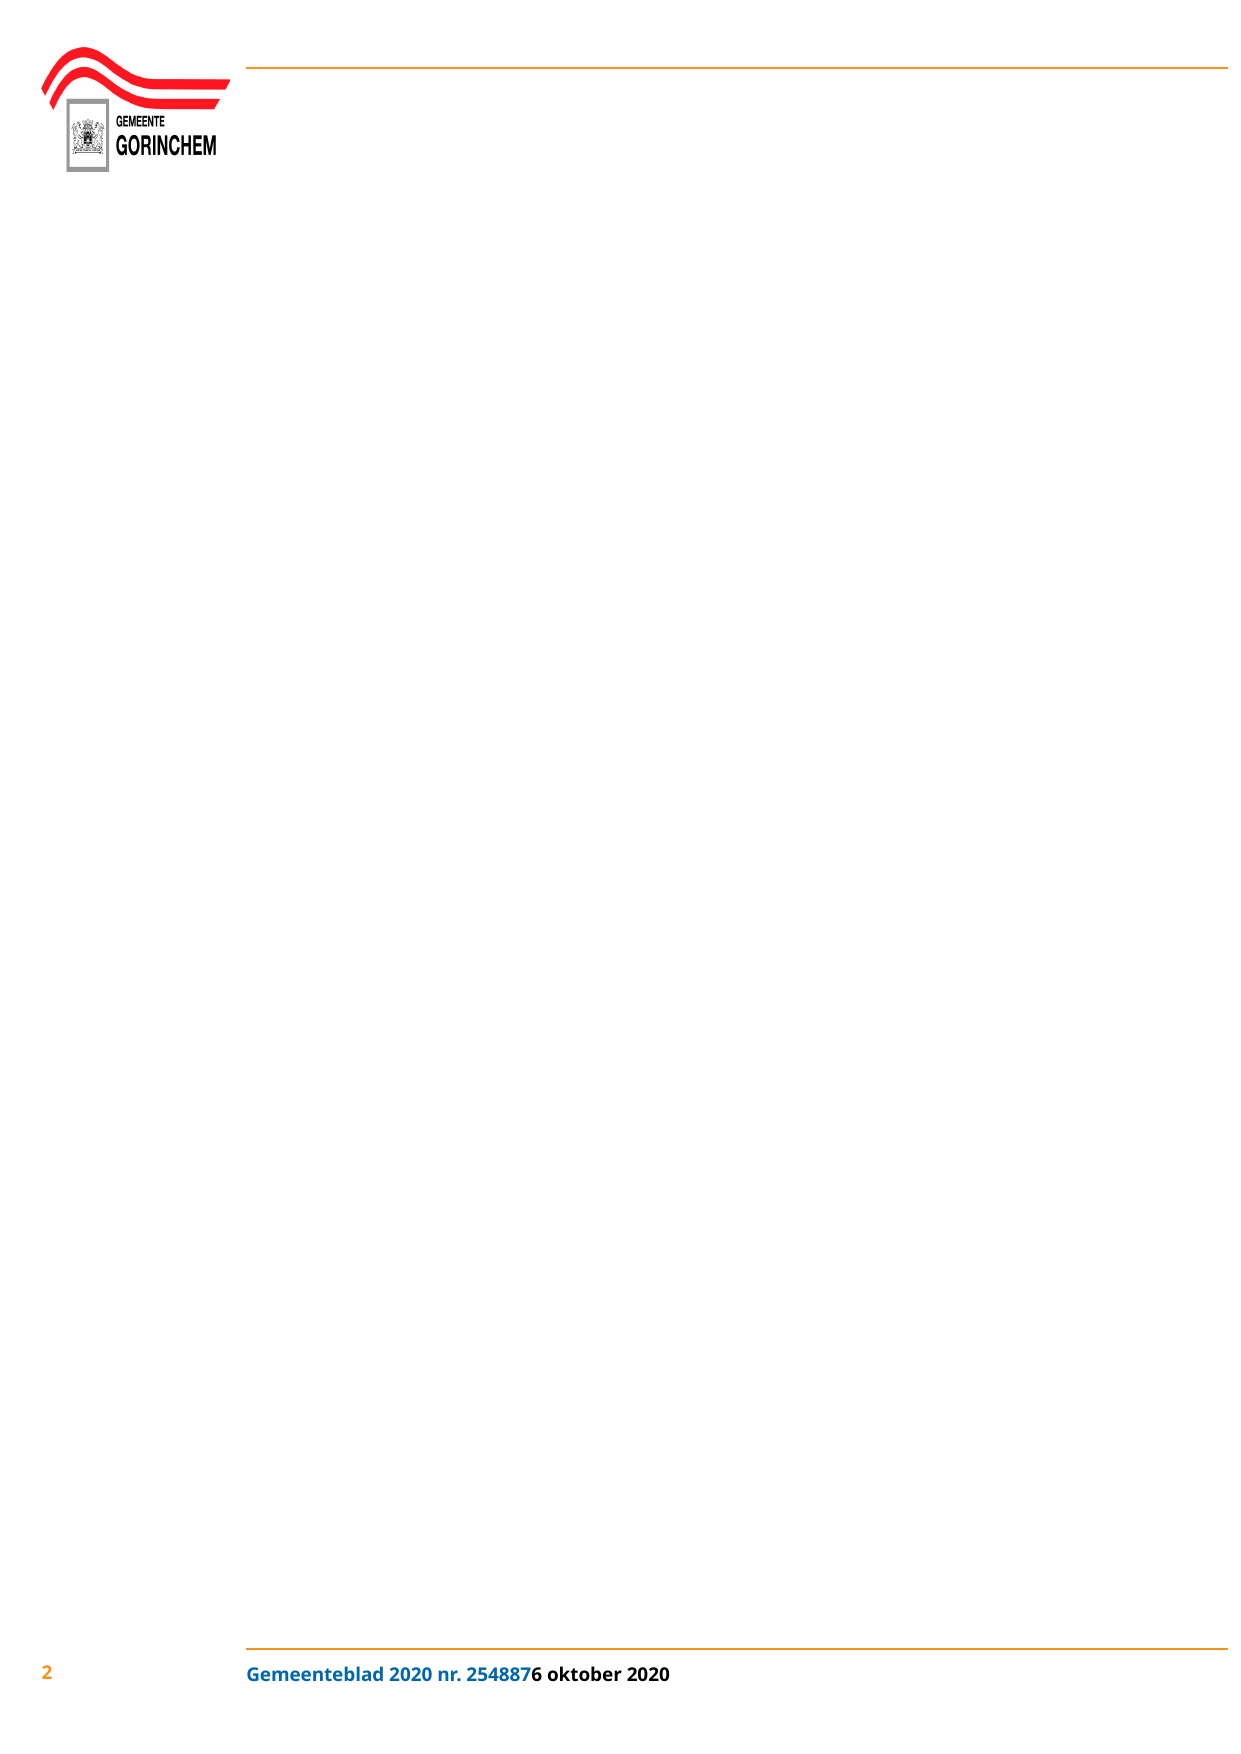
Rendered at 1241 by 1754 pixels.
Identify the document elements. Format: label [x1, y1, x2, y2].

picture [41, 47, 231, 172]
